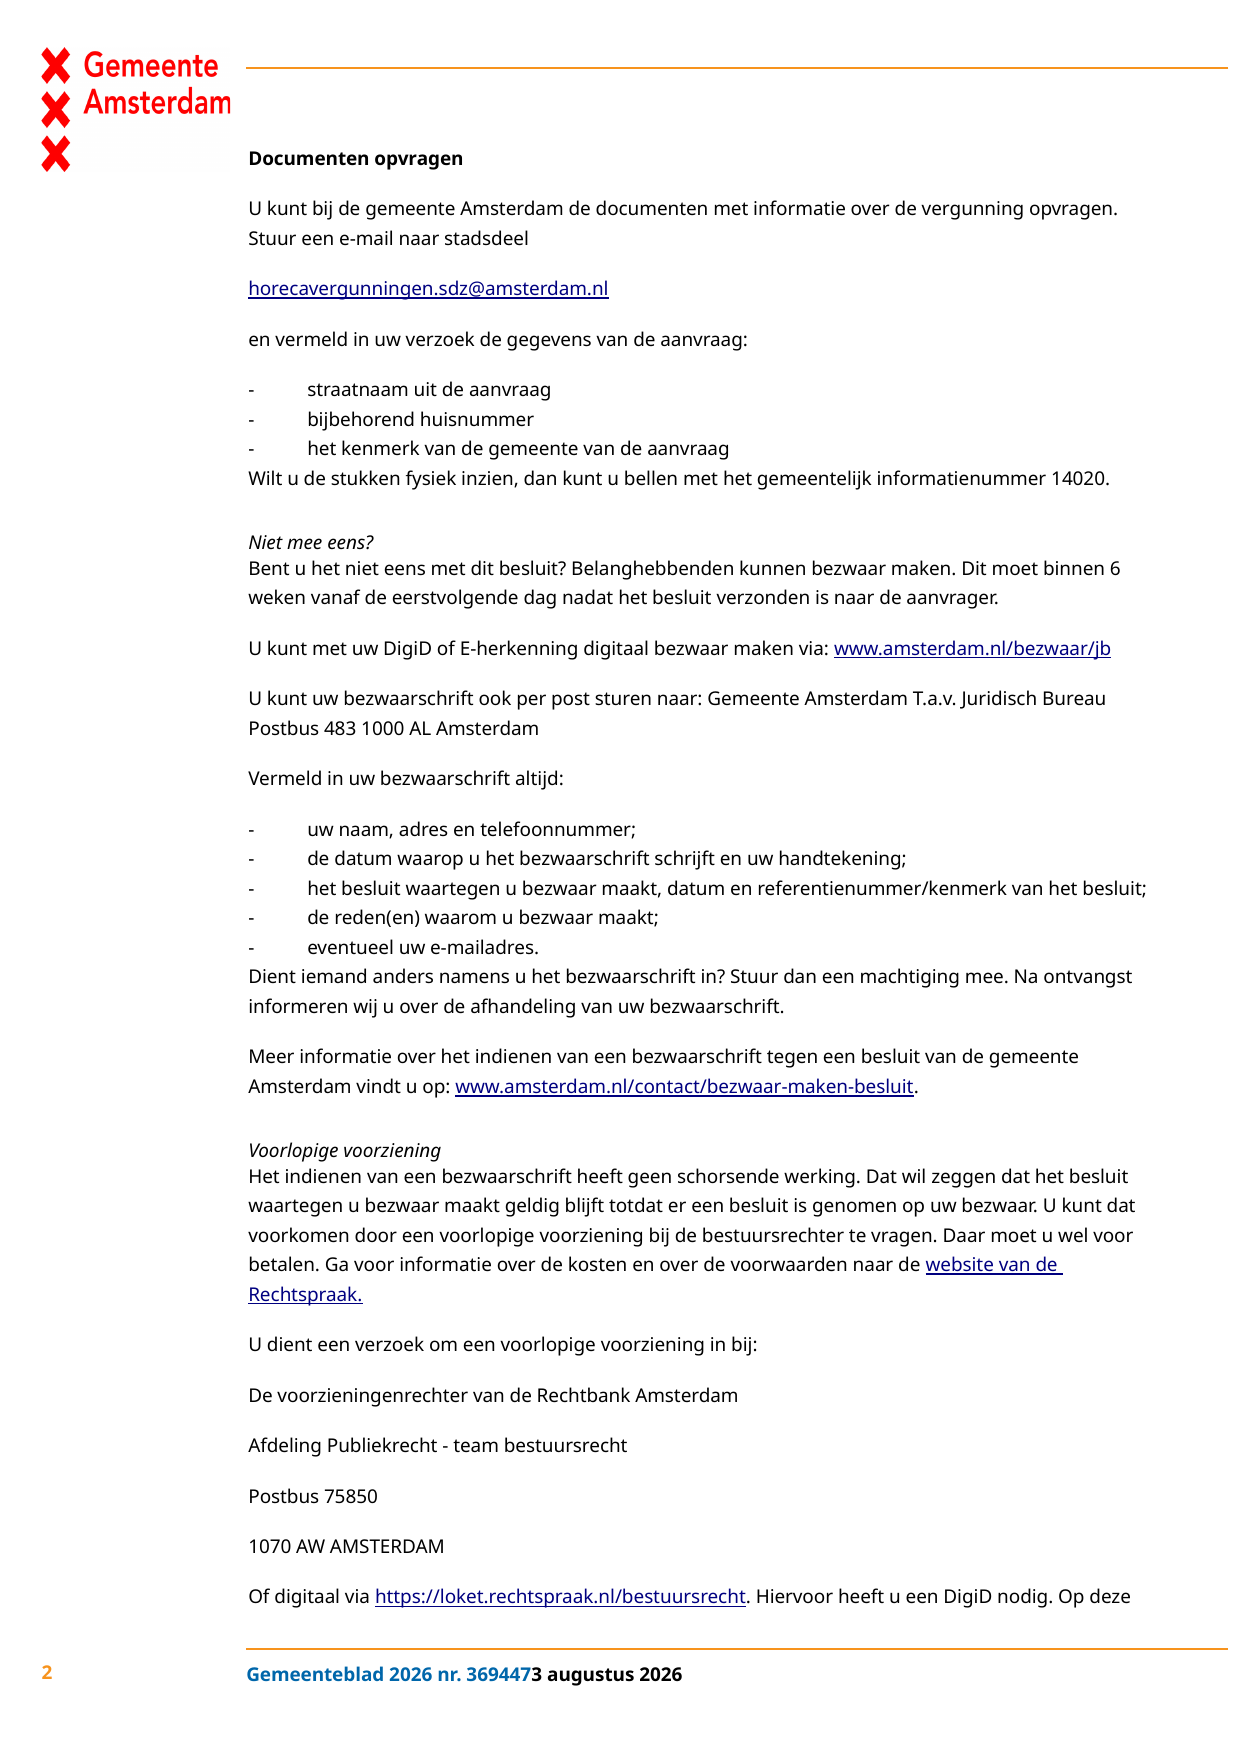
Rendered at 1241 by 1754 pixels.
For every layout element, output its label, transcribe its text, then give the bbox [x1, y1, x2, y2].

text 1070 AW AMSTERDAM [248, 1533, 1152, 1559]
text Wilt u de stukken fysiek inzien, dan kunt u bellen met het gemeentelijk informatienummer 14020. [248, 465, 1152, 491]
text Of digitaal via https://loket.rechtspraak.nl/bestuursrecht. Hiervoor heeft u een DigiD nodig. Op deze [248, 1584, 1152, 1609]
text horecavergunningen.sdz@amsterdam.nl [248, 276, 1152, 301]
list bijbehorend huisnummer [248, 406, 1152, 432]
text U kunt met uw DigiD of E-herkenning digitaal bezwaar maken via: www.amsterdam.nl/bezwaar/jb [248, 635, 1152, 661]
text Meer informatie over het indienen van een bezwaarschrift tegen een besluit van de gemeente Amsterdam vindt u op: www.amsterdam.nl/contact/bezwaar-maken-besluit. [248, 1044, 1152, 1099]
list straatnaam uit de aanvraag [248, 376, 1152, 402]
text Dient iemand anders namens u het bezwaarschrift in? Stuur dan een machtiging mee. Na ontvangst informeren wij u over de afhandeling van uw bezwaarschrift. [248, 964, 1152, 1019]
list het kenmerk van de gemeente van de aanvraag [248, 436, 1152, 461]
text Het indienen van een bezwaarschrift heeft geen schorsende werking. Dat wil zeggen dat het besluit waartegen u bezwaar maakt geldig blijft totdat er een besluit is genomen op uw bezwaar. U kunt dat voorkomen door een voorlopige voorziening bij de bestuursrechter te vragen. Daar moet u wel voor betalen. Ga voor informatie over de kosten en over de voorwaarden naar de website van de Rechtspraak. [248, 1163, 1152, 1307]
text Niet mee eens? [248, 529, 1152, 555]
text U dient een verzoek om een voorlopige voorziening in bij: [248, 1332, 1152, 1357]
list de datum waarop u het bezwaarschrift schrijft en uw handtekening; [248, 845, 1152, 871]
text De voorzieningenrechter van de Rechtbank Amsterdam [248, 1382, 1152, 1408]
text U kunt bij de gemeente Amsterdam de documenten met informatie over de vergunning opvragen. Stuur een e-mail naar stadsdeel [248, 196, 1152, 251]
list het besluit waartegen u bezwaar maakt, datum en referentienummer/kenmerk van het besluit; [248, 875, 1152, 901]
text Documenten opvragen [248, 145, 1152, 171]
text Postbus 75850 [248, 1483, 1152, 1509]
text Bent u het niet eens met dit besluit? Belanghebbenden kunnen bezwaar maken. Dit moet binnen 6 weken vanaf de eerstvolgende dag nadat het besluit verzonden is naar de aanvrager. [248, 555, 1152, 610]
text Afdeling Publiekrecht - team bestuursrecht [248, 1432, 1152, 1458]
text en vermeld in uw verzoek de gegevens van de aanvraag: [248, 326, 1152, 352]
list de reden(en) waarom u bezwaar maakt; [248, 904, 1152, 930]
text U kunt uw bezwaarschrift ook per post sturen naar: Gemeente Amsterdam T.a.v. Juridisch Bureau Postbus 483 1000 AL Amsterdam [248, 685, 1152, 741]
list uw naam, adres en telefoonnummer; [248, 816, 1152, 841]
picture [41, 47, 231, 172]
text Vermeld in uw bezwaarschrift altijd: [248, 765, 1152, 791]
list eventueel uw e-mailadres. [248, 934, 1152, 960]
text Voorlopige voorziening [248, 1137, 1152, 1163]
